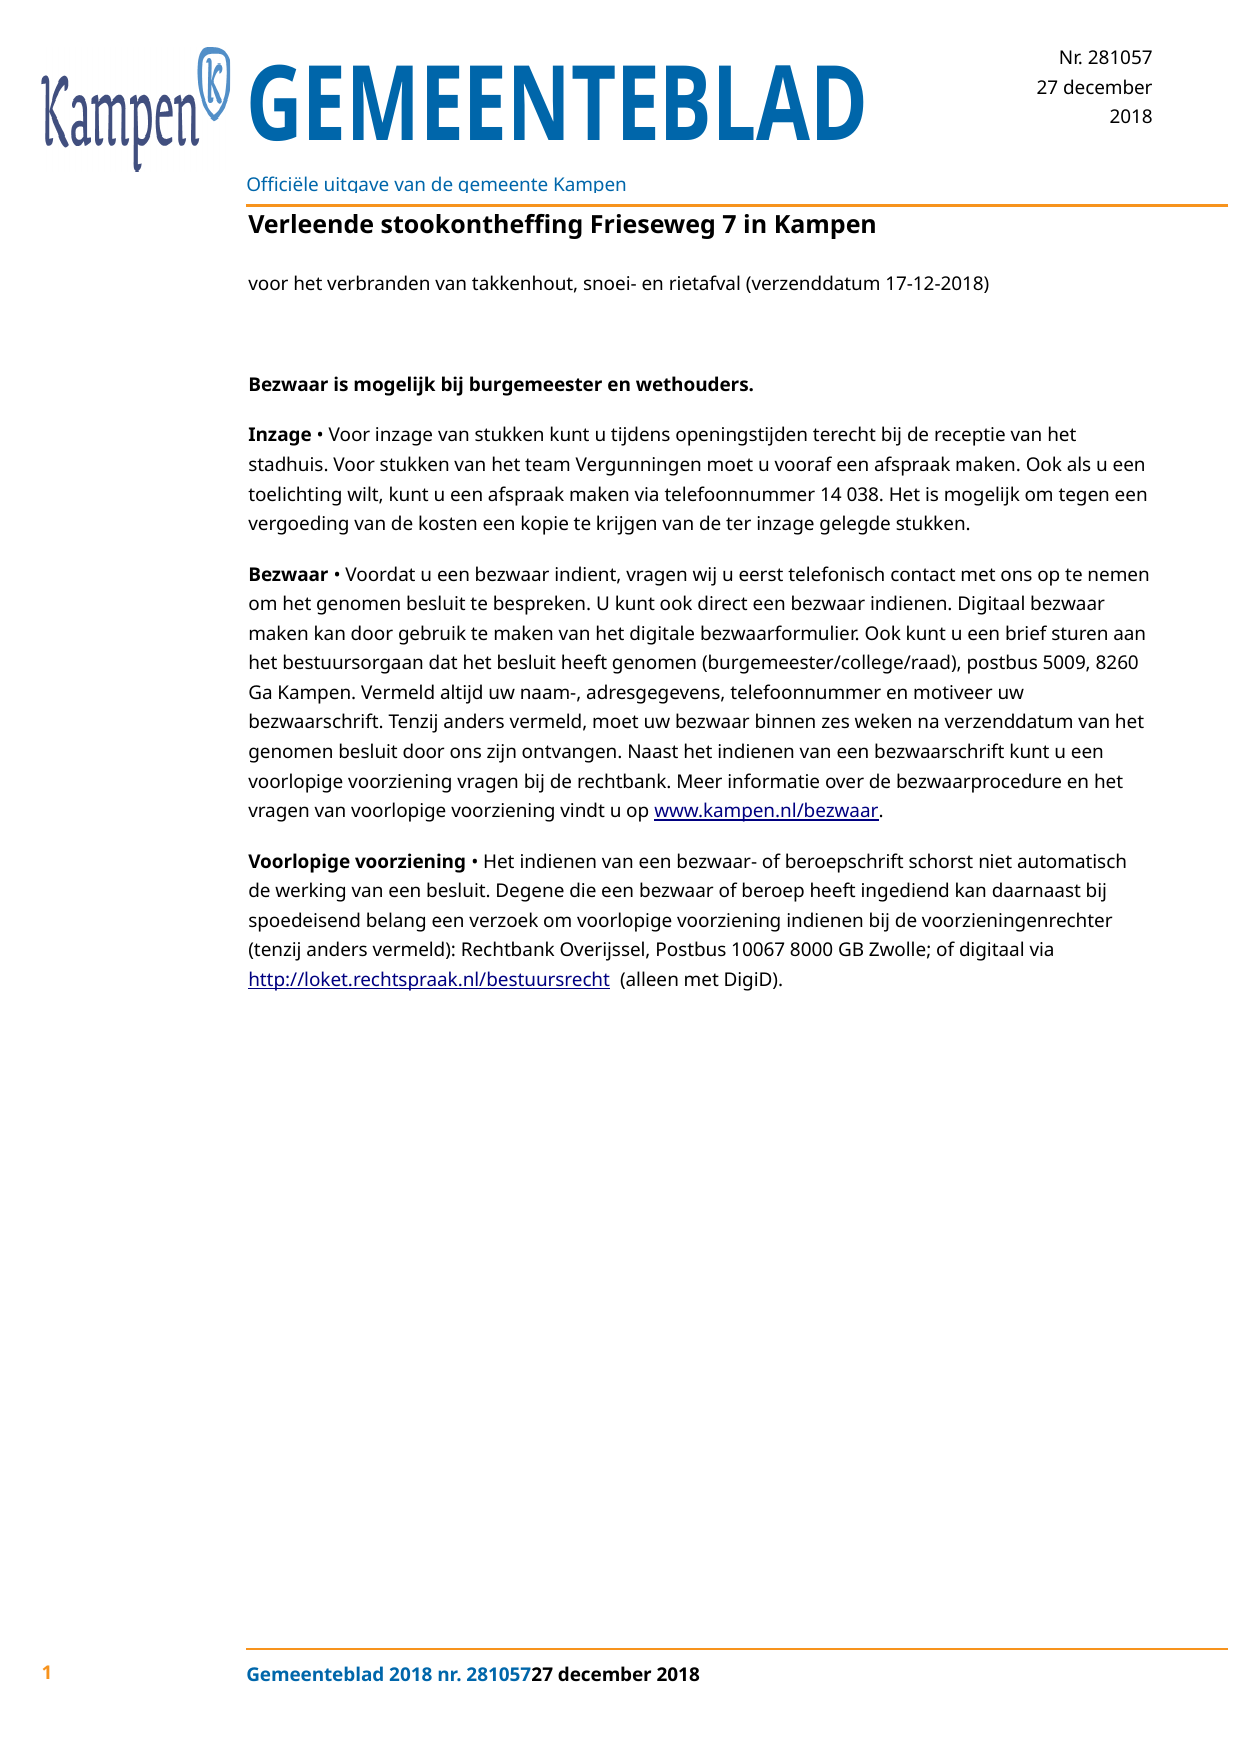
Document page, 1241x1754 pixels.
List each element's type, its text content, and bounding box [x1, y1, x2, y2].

text Voorlopige voorziening • Het indienen van een bezwaar- of beroepschrift schorst niet automatisch de werking van een besluit. Degene die een bezwaar of beroep heeft ingediend kan daarnaast bij spoedeisend belang een verzoek om voorlopige voorziening indienen bij de voorzieningenrechter (tenzij anders vermeld): Rechtbank Overijssel, Postbus 10067 8000 GB Zwolle; of digitaal via http://loket.rechtspraak.nl/bestuursrecht (alleen met DigiD). [248, 848, 1152, 992]
text Inzage • Voor inzage van stukken kunt u tijdens openingstijden terecht bij de receptie van het stadhuis. Voor stukken van het team Vergunningen moet u vooraf een afspraak maken. Ook als u een toelichting wilt, kunt u een afspraak maken via telefoonnummer 14 038. Het is mogelijk om tegen een vergoeding van de kosten een kopie te krijgen van de ter inzage gelegde stukken. [248, 422, 1152, 536]
text voor het verbranden van takkenhout, snoei- en rietafval (verzenddatum 17-12-2018) [248, 270, 1152, 296]
text Bezwaar is mogelijk bij burgemeester en wethouders. [248, 371, 1152, 397]
text Verleende stookontheffing Frieseweg 7 in Kampen [248, 207, 1152, 241]
text Bezwaar • Voordat u een bezwaar indient, vragen wij u eerst telefonisch contact met ons op te nemen om het genomen besluit te bespreken. U kunt ook direct een bezwaar indienen. Digitaal bezwaar maken kan door gebruik te maken van het digitale bezwaarformulier. Ook kunt u een brief sturen aan het bestuursorgaan dat het besluit heeft genomen (burgemeester/college/raad), postbus 5009, 8260 Ga Kampen. Vermeld altijd uw naam-, adresgegevens, telefoonnummer en motiveer uw bezwaarschrift. Tenzij anders vermeld, moet uw bezwaar binnen zes weken na verzenddatum van het genomen besluit door ons zijn ontvangen. Naast het indienen van een bezwaarschrift kunt u een voorlopige voorziening vragen bij de rechtbank. Meer informatie over de bezwaarprocedure en het vragen van voorlopige voorziening vindt u op www.kampen.nl/bezwaar. [248, 561, 1152, 823]
picture [41, 47, 231, 172]
